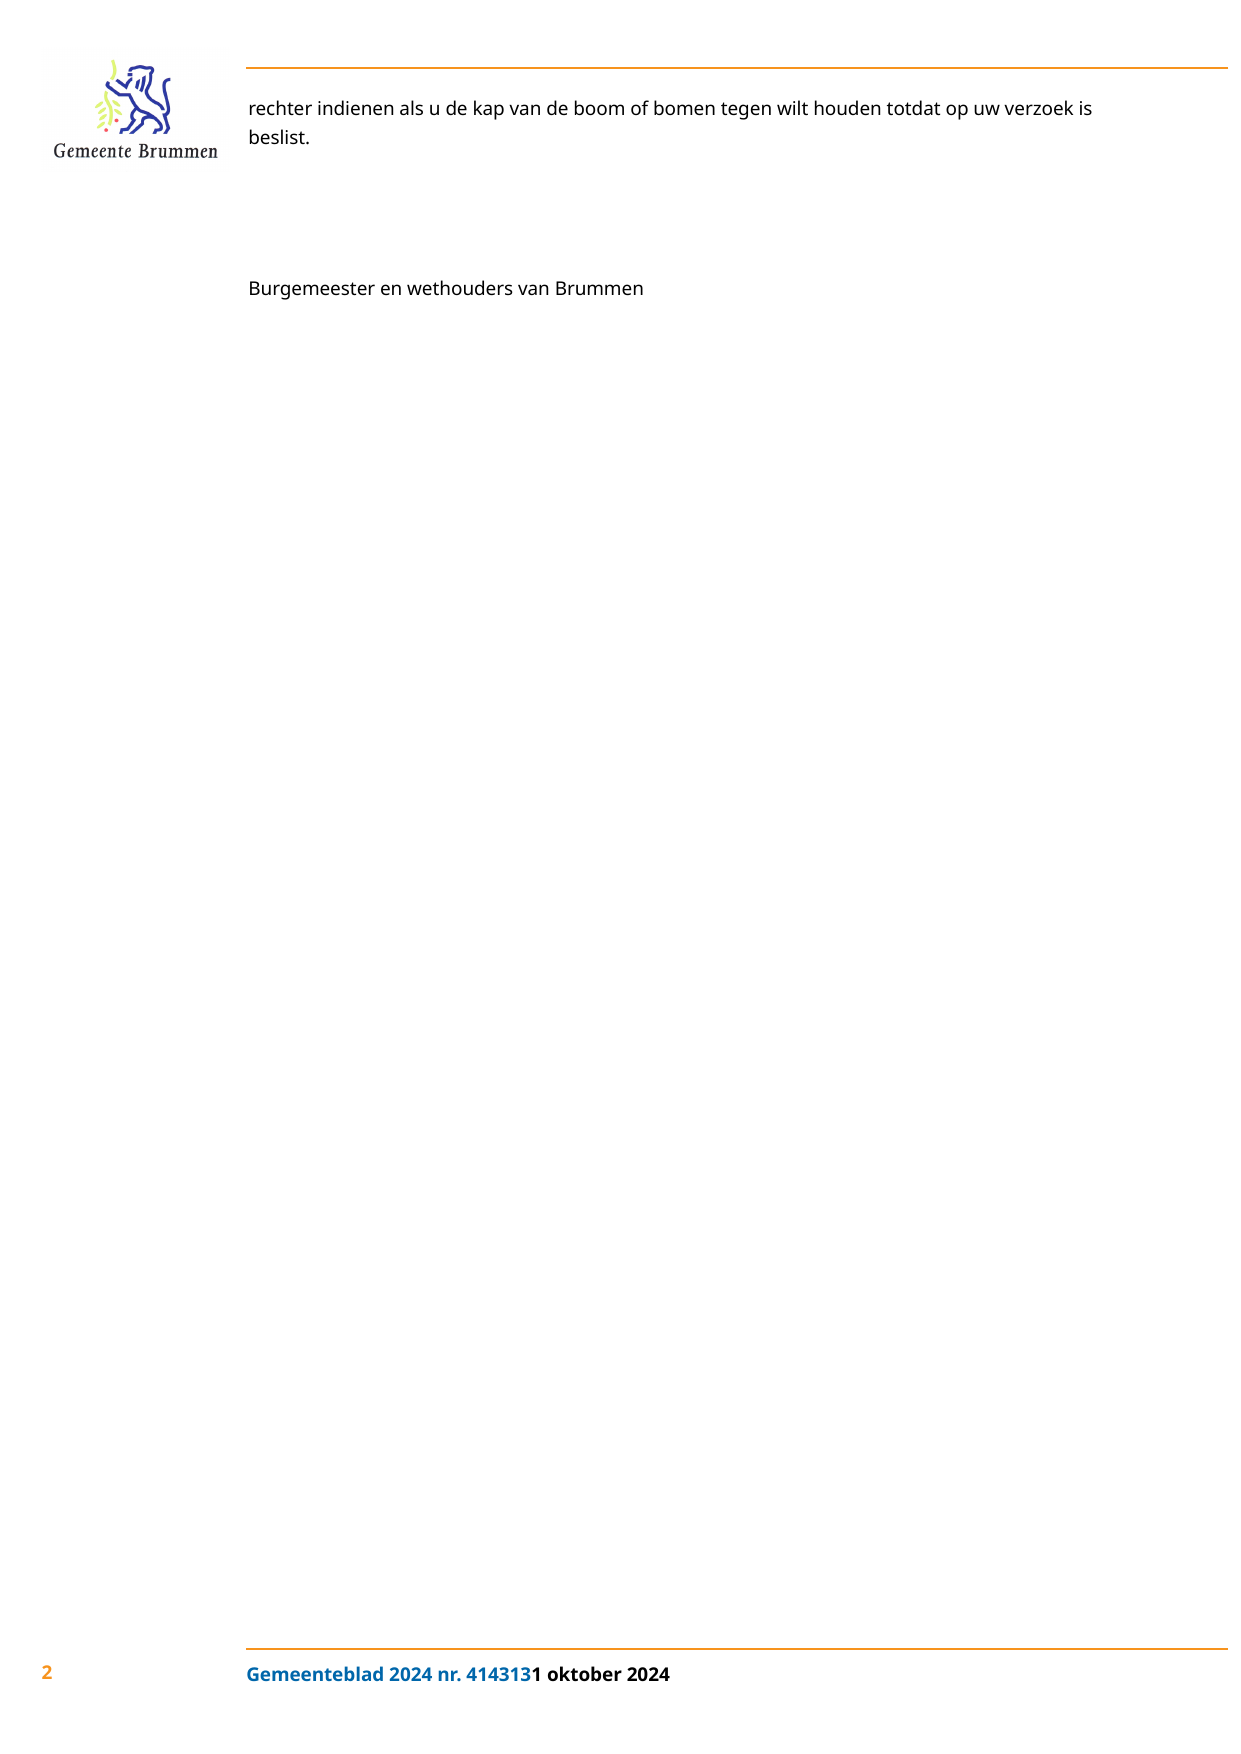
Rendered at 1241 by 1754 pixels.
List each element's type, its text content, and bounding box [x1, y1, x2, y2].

picture [41, 47, 231, 172]
text rechter indienen als u de kap van de boom of bomen tegen wilt houden totdat op uw verzoek is beslist. [248, 95, 1152, 150]
text Burgemeester en wethouders van Brummen [248, 276, 1152, 301]
